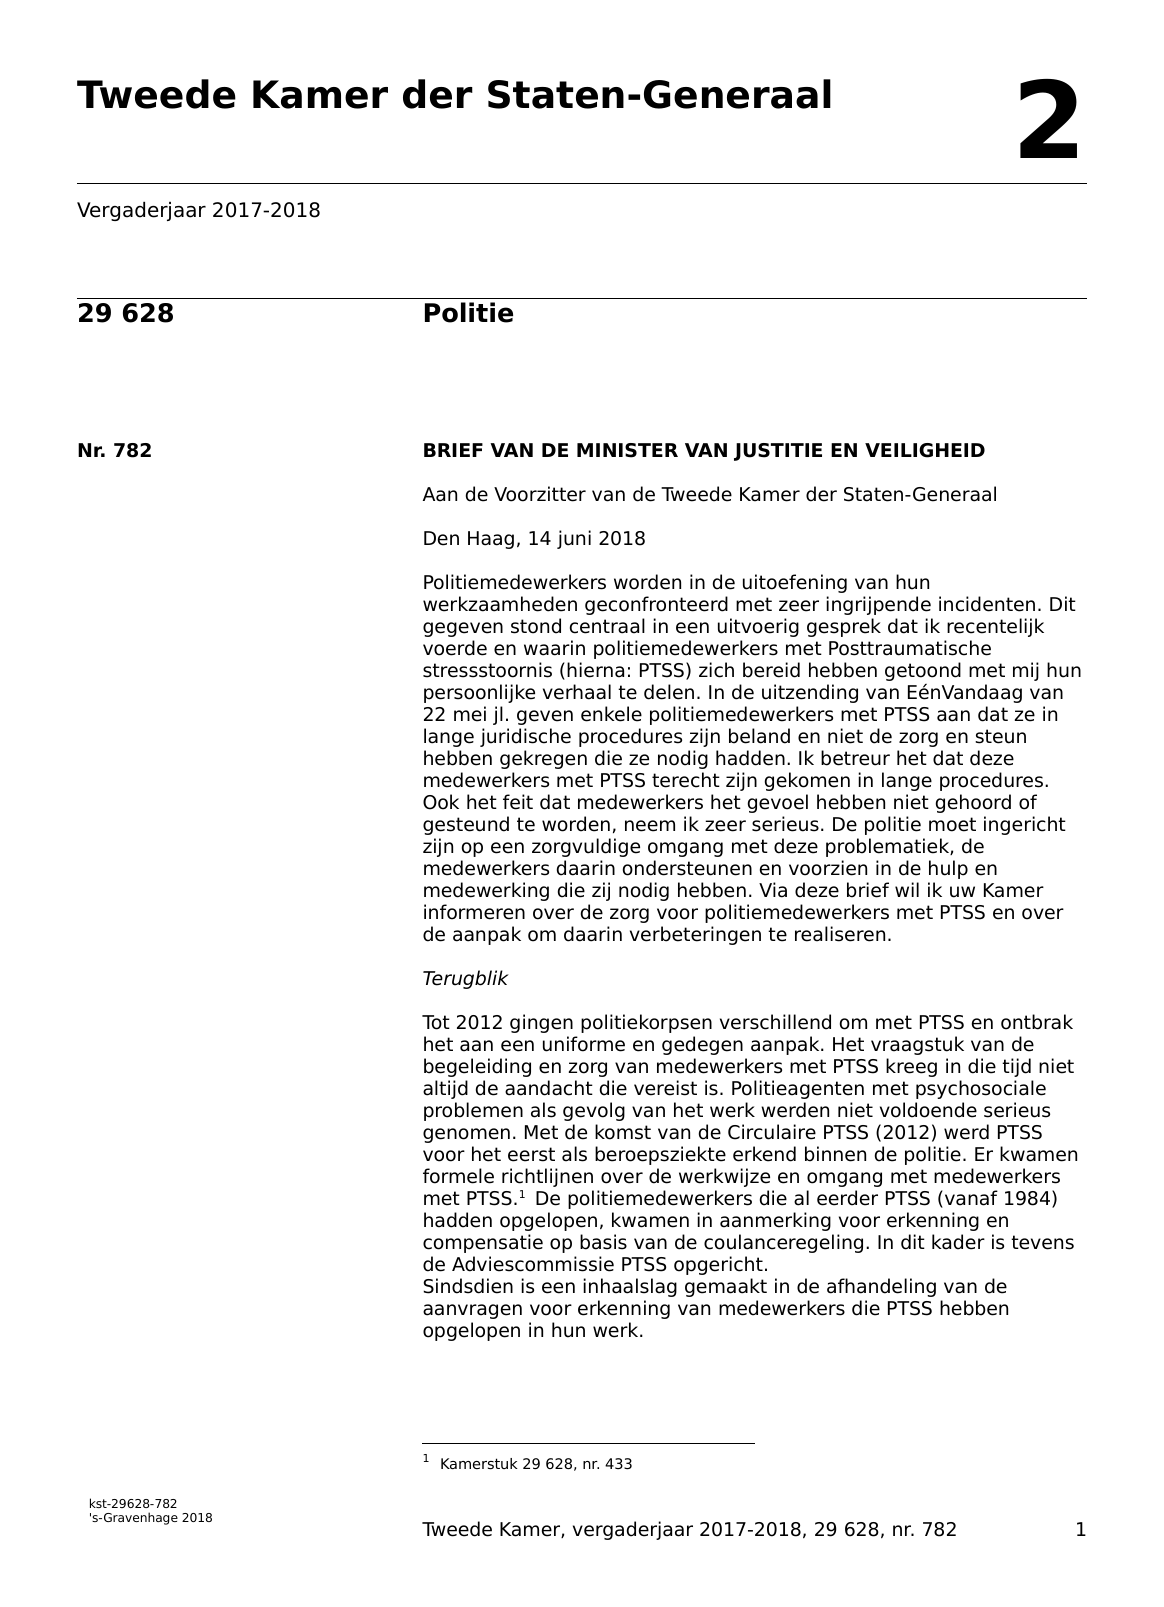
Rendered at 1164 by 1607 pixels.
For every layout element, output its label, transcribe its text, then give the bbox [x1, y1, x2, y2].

text 's-Gravenhage 2018 [88, 1511, 323, 1525]
text Tot 2012 gingen politiekorpsen verschillend om met PTSS en ontbrak het aan een uniforme en gedegen aanpak. Het vraagstuk van de begeleiding en zorg van medewerkers met PTSS kreeg in die tijd niet altijd de aandacht die vereist is. Politieagenten met psychosociale problemen als gevolg van het werk werden niet voldoende serieus genomen. Met de komst van de Circulaire PTSS (2012) werd PTSS voor het eerst als beroepsziekte erkend binnen de politie. Er kwamen formele richtlijnen over de werkwijze en omgang met medewerkers met PTSS. De politiemedewerkers die al eerder PTSS (vanaf 1984) hadden opgelopen, kwamen in aanmerking voor erkenning en compensatie op basis van de coulanceregeling. In dit kader is tevens de Adviescommissie PTSS opgericht. [422, 1012, 1087, 1276]
subtitle 29 628 Politie [77, 299, 1087, 329]
table_cell Vergaderjaar 2017-2018 [77, 184, 1087, 298]
text Den Haag, 14 juni 2018 [422, 528, 1087, 550]
text Kamerstuk 29 628, nr. 433 [422, 1452, 1087, 1474]
text Sindsdien is een inhaalslag gemaakt in de afhandeling van de aanvragen voor erkenning van medewerkers die PTSS hebben opgelopen in hun werk. [422, 1276, 1087, 1342]
text kst-29628-782 [88, 1497, 323, 1511]
subtitle Nr. 782 BRIEF VAN DE MINISTER VAN JUSTITIE EN VEILIGHEID [77, 440, 1087, 462]
text Politiemedewerkers worden in de uitoefening van hun werkzaamheden geconfronteerd met zeer ingrijpende incidenten. Dit gegeven stond centraal in een uitvoerig gesprek dat ik recentelijk voerde en waarin politiemedewerkers met Posttraumatische stressstoornis (hierna: PTSS) zich bereid hebben getoond met mij hun persoonlijke verhaal te delen. In de uitzending van EénVandaag van 22 mei jl. geven enkele politiemedewerkers met PTSS aan dat ze in lange juridische procedures zijn beland en niet de zorg en steun hebben gekregen die ze nodig hadden. Ik betreur het dat deze medewerkers met PTSS terecht zijn gekomen in lange procedures. Ook het feit dat medewerkers het gevoel hebben niet gehoord of gesteund te worden, neem ik zeer serieus. De politie moet ingericht zijn op een zorgvuldige omgang met deze problematiek, de medewerkers daarin ondersteunen en voorzien in de hulp en medewerking die zij nodig hebben. Via deze brief wil ik uw Kamer informeren over de zorg voor politiemedewerkers met PTSS en over de aanpak om daarin verbeteringen te realiseren. [422, 572, 1087, 946]
table_header 2 [886, 59, 1087, 183]
subtitle Terugblik [422, 968, 1087, 990]
text Aan de Voorzitter van de Tweede Kamer der Staten-Generaal [422, 484, 1087, 506]
table_header Tweede Kamer der Staten-Generaal [77, 59, 886, 183]
